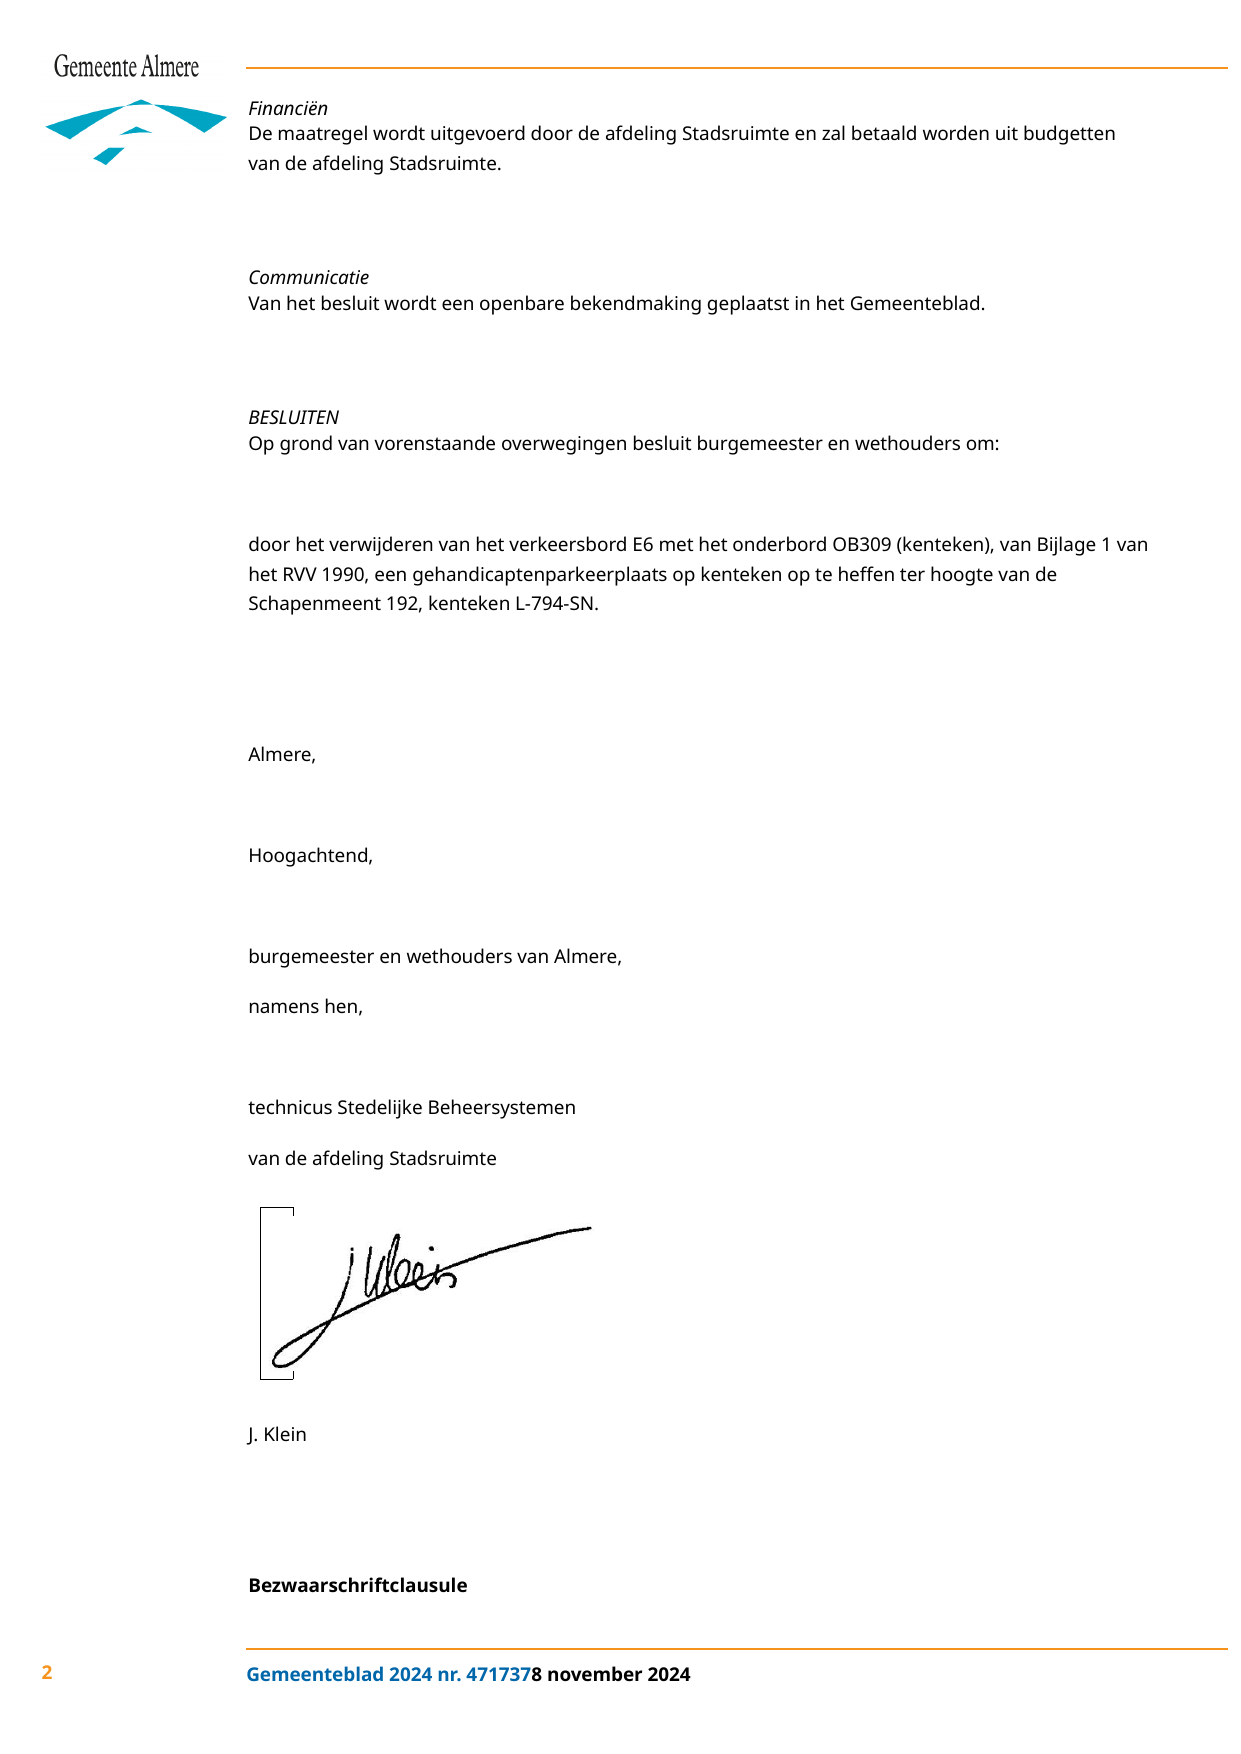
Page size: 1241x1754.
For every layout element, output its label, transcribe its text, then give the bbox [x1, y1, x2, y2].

text De maatregel wordt uitgevoerd door de afdeling Stadsruimte en zal betaald worden uit budgetten van de afdeling Stadsruimte. [248, 121, 1152, 176]
text Bezwaarschriftclausule [248, 1573, 1152, 1598]
text Hoogachtend, [248, 842, 1152, 868]
text BESLUITEN [248, 404, 1152, 430]
text Van het besluit wordt een openbare bekendmaking geplaatst in het Gemeenteblad. [248, 290, 1152, 316]
picture [268, 1216, 595, 1371]
text Op grond van vorenstaande overwegingen besluit burgemeester en wethouders om: [248, 430, 1152, 456]
picture [41, 47, 231, 172]
text door het verwijderen van het verkeersbord E6 met het onderbord OB309 (kenteken), van Bijlage 1 van het RVV 1990, een gehandicaptenparkeerplaats op kenteken op te heffen ter hoogte van de Schapenmeent 192, kenteken L-794-SN. [248, 531, 1152, 616]
text van de afdeling Stadsruimte [248, 1145, 1152, 1171]
text Almere, [248, 742, 1152, 767]
text J. Klein [248, 1421, 1152, 1447]
text technicus Stedelijke Beheersystemen [248, 1094, 1152, 1120]
text burgemeester en wethouders van Almere, [248, 943, 1152, 969]
text namens hen, [248, 994, 1152, 1019]
text Financiën [248, 95, 1152, 121]
text Communicatie [248, 264, 1152, 290]
